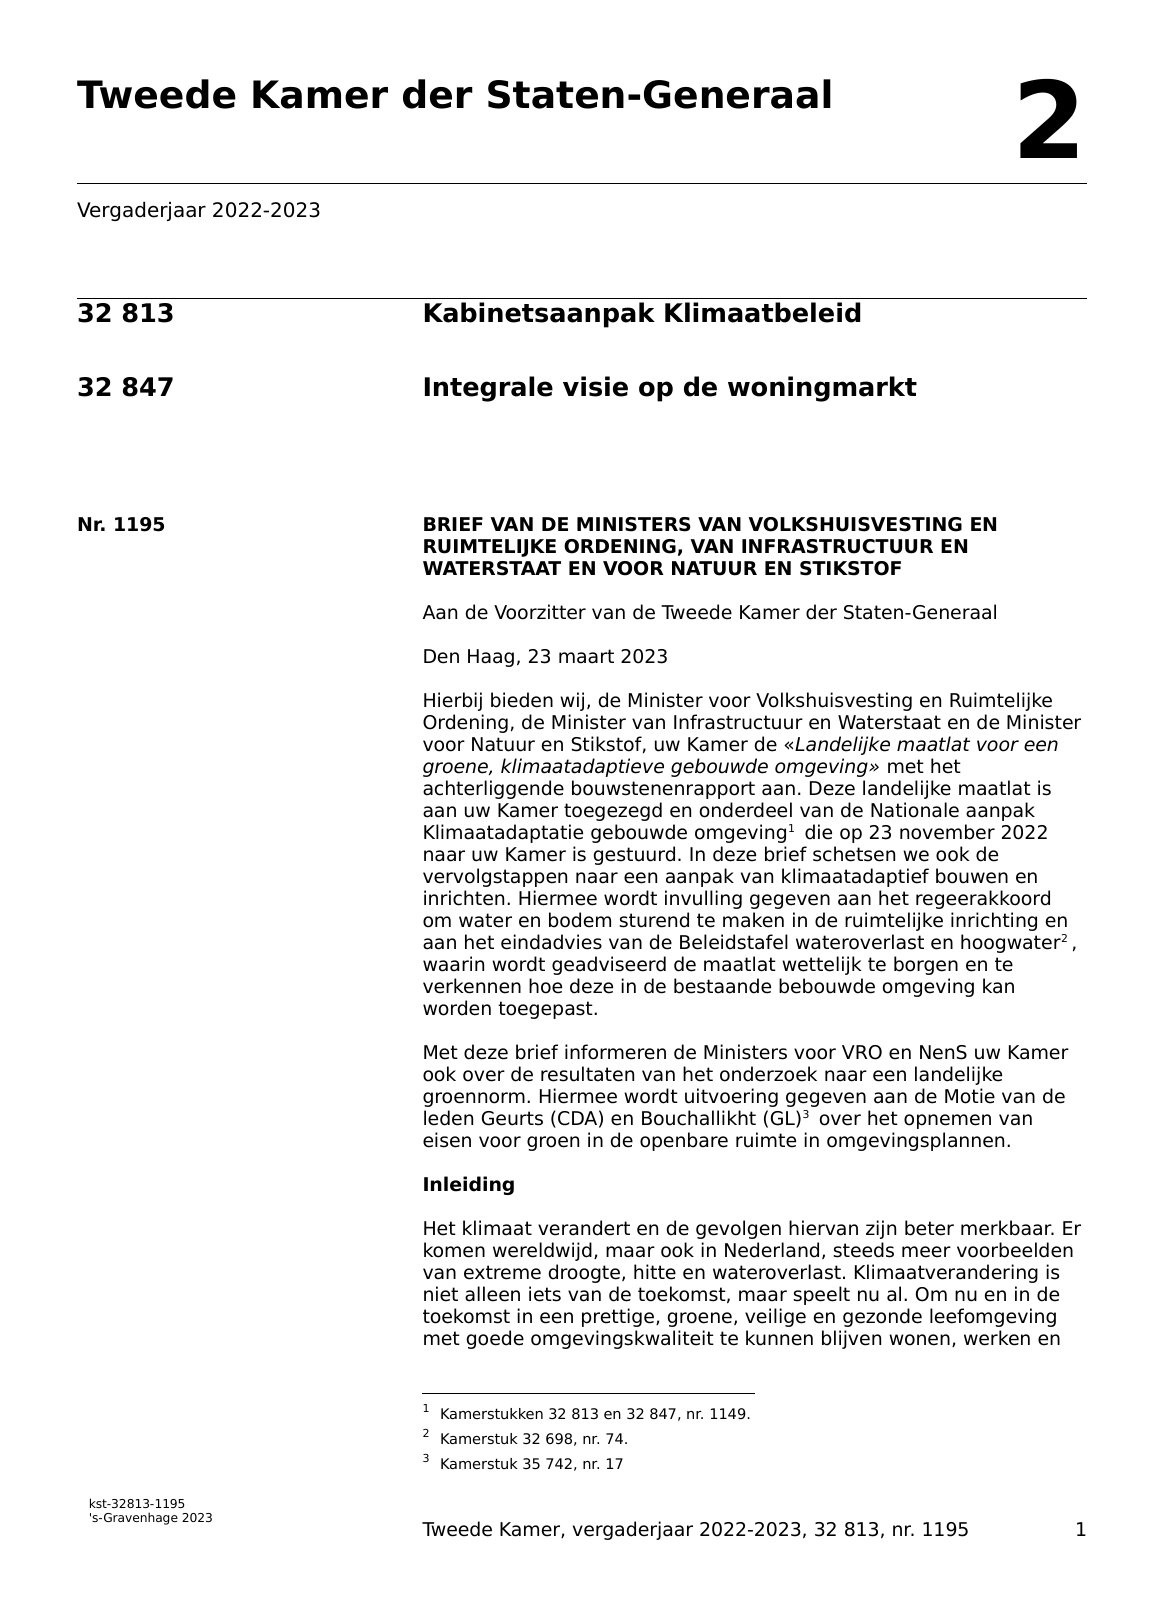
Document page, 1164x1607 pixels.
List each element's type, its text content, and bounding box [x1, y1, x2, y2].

text Den Haag, 23 maart 2023 [422, 646, 1087, 668]
text Aan de Voorzitter van de Tweede Kamer der Staten-Generaal [422, 602, 1087, 624]
text kst-32813-1195 [88, 1497, 323, 1511]
text Kamerstukken 32 813 en 32 847, nr. 1149. [422, 1402, 1087, 1424]
text Kamerstuk 35 742, nr. 17 [422, 1452, 1087, 1474]
table_header Tweede Kamer der Staten-Generaal [77, 59, 886, 183]
table_header 2 [886, 59, 1087, 183]
text Kamerstuk 32 698, nr. 74. [422, 1427, 1087, 1449]
text 's-Gravenhage 2023 [88, 1511, 323, 1525]
subtitle 32 847 Integrale visie op de woningmarkt [77, 373, 1087, 403]
subtitle 32 813 Kabinetsaanpak Klimaatbeleid [77, 299, 1087, 329]
text Hierbij bieden wij, de Minister voor Volkshuisvesting en Ruimtelijke Ordening, de Minister van Infrastructuur en Waterstaat en de Minister voor Natuur en Stikstof, uw Kamer de «Landelijke maatlat voor een groene, klimaatadaptieve gebouwde omgeving» met het achterliggende bouwstenenrapport aan. Deze landelijke maatlat is aan uw Kamer toegezegd en onderdeel van de Nationale aanpak Klimaatadaptatie gebouwde omgeving die op 23 november 2022 naar uw Kamer is gestuurd. In deze brief schetsen we ook de vervolgstappen naar een aanpak van klimaatadaptief bouwen en inrichten. Hiermee wordt invulling gegeven aan het regeerakkoord om water en bodem sturend te maken in de ruimtelijke inrichting en aan het eindadvies van de Beleidstafel wateroverlast en hoogwater, waarin wordt geadviseerd de maatlat wettelijk te borgen en te verkennen hoe deze in de bestaande bebouwde omgeving kan worden toegepast. [422, 690, 1087, 1020]
subtitle Nr. 1195 BRIEF VAN DE MINISTERS VAN VOLKSHUISVESTING EN RUIMTELIJKE ORDENING, VAN INFRASTRUCTUUR EN WATERSTAAT EN VOOR NATUUR EN STIKSTOF [77, 514, 1087, 580]
text Het klimaat verandert en de gevolgen hiervan zijn beter merkbaar. Er komen wereldwijd, maar ook in Nederland, steeds meer voorbeelden van extreme droogte, hitte en wateroverlast. Klimaatverandering is niet alleen iets van de toekomst, maar speelt nu al. Om nu en in de toekomst in een prettige, groene, veilige en gezonde leefomgeving met goede omgevingskwaliteit te kunnen blijven wonen, werken en [422, 1218, 1087, 1350]
subtitle Inleiding [422, 1174, 1087, 1196]
text Met deze brief informeren de Ministers voor VRO en NenS uw Kamer ook over de resultaten van het onderzoek naar een landelijke groennorm. Hiermee wordt uitvoering gegeven aan de Motie van de leden Geurts (CDA) en Bouchallikht (GL) over het opnemen van eisen voor groen in de openbare ruimte in omgevingsplannen. [422, 1042, 1087, 1152]
table_cell Vergaderjaar 2022-2023 [77, 184, 1087, 298]
